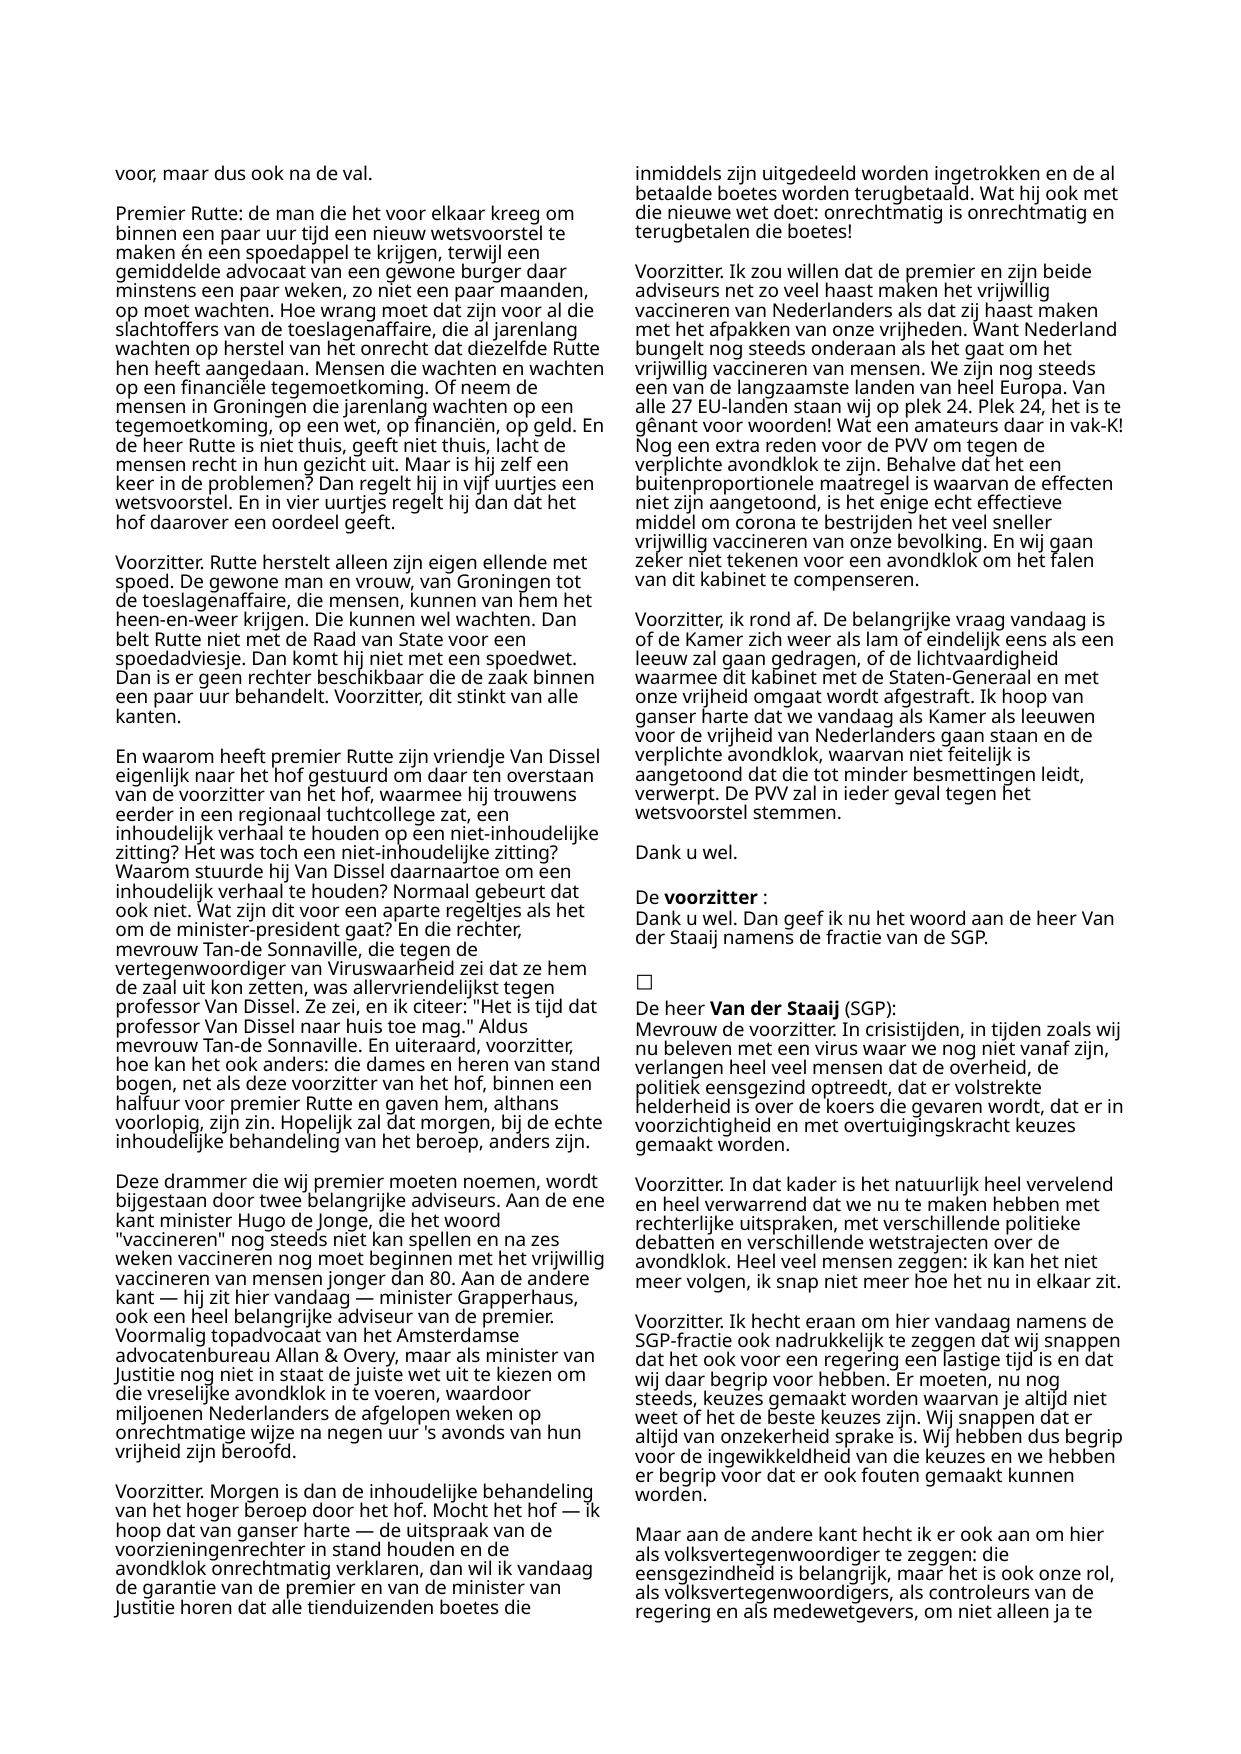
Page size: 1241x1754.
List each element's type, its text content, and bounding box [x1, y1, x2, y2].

text En waarom heeft premier Rutte zijn vriendje Van Dissel eigenlijk naar het hof gestuurd om daar ten overstaan van de voorzitter van het hof, waarmee hij trouwens eerder in een regionaal tuchtcollege zat, een inhoudelijk verhaal te houden op een niet-inhoudelijke zitting? Het was toch een niet-inhoudelijke zitting? Waarom stuurde hij Van Dissel daarnaartoe om een inhoudelijk verhaal te houden? Normaal gebeurt dat ook niet. Wat zijn dit voor een aparte regeltjes als het om de minister-president gaat? En die rechter, mevrouw Tan-de Sonnaville, die tegen de vertegenwoordiger van Viruswaarheid zei dat ze hem de zaal uit kon zetten, was allervriendelijkst tegen professor Van Dissel. Ze zei, en ik citeer: "Het is tijd dat professor Van Dissel naar huis toe mag." Aldus mevrouw Tan-de Sonnaville. En uiteraard, voorzitter, hoe kan het ook anders: die dames en heren van stand bogen, net als deze voorzitter van het hof, binnen een halfuur voor premier Rutte en gaven hem, althans voorlopig, zijn zin. Hopelijk zal dat morgen, bij de echte inhoudelijke behandeling van het beroep, anders zijn. [115, 748, 605, 1152]
text ⬜ [635, 969, 1125, 995]
text Maar aan de andere kant hecht ik er ook aan om hier als volksvertegenwoordiger te zeggen: die eensgezindheid is belangrijk, maar het is ook onze rol, als volksvertegenwoordigers, als controleurs van de regering en als medewetgevers, om niet alleen ja te [635, 1526, 1125, 1623]
text Voorzitter. Rutte herstelt alleen zijn eigen ellende met spoed. De gewone man en vrouw, van Groningen tot de toeslagenaffaire, die mensen, kunnen van hem het heen-en-weer krijgen. Die kunnen wel wachten. Dan belt Rutte niet met de Raad van State voor een spoedadviesje. Dan komt hij niet met een spoedwet. Dan is er geen rechter beschikbaar die de zaak binnen een paar uur behandelt. Voorzitter, dit stinkt van alle kanten. [115, 554, 605, 727]
text Voorzitter, ik rond af. De belangrijke vraag vandaag is of de Kamer zich weer als lam of eindelijk eens als een leeuw zal gaan gedragen, of de lichtvaardigheid waarmee dit kabinet met de Staten-Generaal en met onze vrijheid omgaat wordt afgestraft. Ik hoop van ganser harte dat we vandaag als Kamer als leeuwen voor de vrijheid van Nederlanders gaan staan en de verplichte avondklok, waarvan niet feitelijk is aangetoond dat die tot minder besmettingen leidt, verwerpt. De PVV zal in ieder geval tegen het wetsvoorstel stemmen. [635, 611, 1125, 823]
text De heer Van der Staaij (SGP): [635, 995, 1125, 1021]
text Premier Rutte: de man die het voor elkaar kreeg om binnen een paar uur tijd een nieuw wetsvoorstel te maken én een spoedappel te krijgen, terwijl een gemiddelde advocaat van een gewone burger daar minstens een paar weken, zo niet een paar maanden, op moet wachten. Hoe wrang moet dat zijn voor al die slachtoffers van de toeslagenaffaire, die al jarenlang wachten op herstel van het onrecht dat diezelfde Rutte hen heeft aangedaan. Mensen die wachten en wachten op een financiële tegemoetkoming. Of neem de mensen in Groningen die jarenlang wachten op een tegemoetkoming, op een wet, op financiën, op geld. En de heer Rutte is niet thuis, geeft niet thuis, lacht de mensen recht in hun gezicht uit. Maar is hij zelf een keer in de problemen? Dan regelt hij in vijf uurtjes een wetsvoorstel. En in vier uurtjes regelt hij dan dat het hof daarover een oordeel geeft. [115, 205, 605, 533]
text Mevrouw de voorzitter. In crisistijden, in tijden zoals wij nu beleven met een virus waar we nog niet vanaf zijn, verlangen heel veel mensen dat de overheid, de politiek eensgezind optreedt, dat er volstrekte helderheid is over de koers die gevaren wordt, dat er in voorzichtigheid en met overtuigingskracht keuzes gemaakt worden. [635, 1021, 1125, 1156]
text inmiddels zijn uitgedeeld worden ingetrokken en de al betaalde boetes worden terugbetaald. Wat hij ook met die nieuwe wet doet: onrechtmatig is onrechtmatig en terugbetalen die boetes! [635, 165, 1125, 242]
text Deze drammer die wij premier moeten noemen, wordt bijgestaan door twee belangrijke adviseurs. Aan de ene kant minister Hugo de Jonge, die het woord "vaccineren" nog steeds niet kan spellen en na zes weken vaccineren nog moet beginnen met het vrijwillig vaccineren van mensen jonger dan 80. Aan de andere kant — hij zit hier vandaag — minister Grapperhaus, ook een heel belangrijke adviseur van de premier. Voormalig topadvocaat van het Amsterdamse advocatenbureau Allan & Overy, maar als minister van Justitie nog niet in staat de juiste wet uit te kiezen om die vreselijke avondklok in te voeren, waardoor miljoenen Nederlanders de afgelopen weken op onrechtmatige wijze na negen uur 's avonds van hun vrijheid zijn beroofd. [115, 1173, 605, 1462]
text Voorzitter. Ik zou willen dat de premier en zijn beide adviseurs net zo veel haast maken het vrijwillig vaccineren van Nederlanders als dat zij haast maken met het afpakken van onze vrijheden. Want Nederland bungelt nog steeds onderaan als het gaat om het vrijwillig vaccineren van mensen. We zijn nog steeds een van de langzaamste landen van heel Europa. Van alle 27 EU-landen staan wij op plek 24. Plek 24, het is te gênant voor woorden! Wat een amateurs daar in vak-K! Nog een extra reden voor de PVV om tegen de verplichte avondklok te zijn. Behalve dat het een buitenproportionele maatregel is waarvan de effecten niet zijn aangetoond, is het enige echt effectieve middel om corona te bestrijden het veel sneller vrijwillig vaccineren van onze bevolking. En wij gaan zeker niet tekenen voor een avondklok om het falen van dit kabinet te compenseren. [635, 263, 1125, 591]
text Voorzitter. In dat kader is het natuurlijk heel vervelend en heel verwarrend dat we nu te maken hebben met rechterlijke uitspraken, met verschillende politieke debatten en verschillende wetstrajecten over de avondklok. Heel veel mensen zeggen: ik kan het niet meer volgen, ik snap niet meer hoe het nu in elkaar zit. [635, 1176, 1125, 1292]
text Voorzitter. Morgen is dan de inhoudelijke behandeling van het hoger beroep door het hof. Mocht het hof — ik hoop dat van ganser harte — de uitspraak van de voorzieningenrechter in stand houden en de avondklok onrechtmatig verklaren, dan wil ik vandaag de garantie van de premier en van de minister van Justitie horen dat alle tienduizenden boetes die [115, 1483, 605, 1618]
text voor, maar dus ook na de val. [115, 165, 605, 184]
text De voorzitter : [635, 884, 1125, 910]
text Dank u wel. [635, 844, 1125, 863]
text Voorzitter. Ik hecht eraan om hier vandaag namens de SGP-fractie ook nadrukkelijk te zeggen dat wij snappen dat het ook voor een regering een lastige tijd is en dat wij daar begrip voor hebben. Er moeten, nu nog steeds, keuzes gemaakt worden waarvan je altijd niet weet of het de beste keuzes zijn. Wij snappen dat er altijd van onzekerheid sprake is. Wij hebben dus begrip voor de ingewikkeldheid van die keuzes en we hebben er begrip voor dat er ook fouten gemaakt kunnen worden. [635, 1313, 1125, 1506]
text Dank u wel. Dan geef ik nu het woord aan de heer Van der Staaij namens de fractie van de SGP. [635, 910, 1125, 948]
